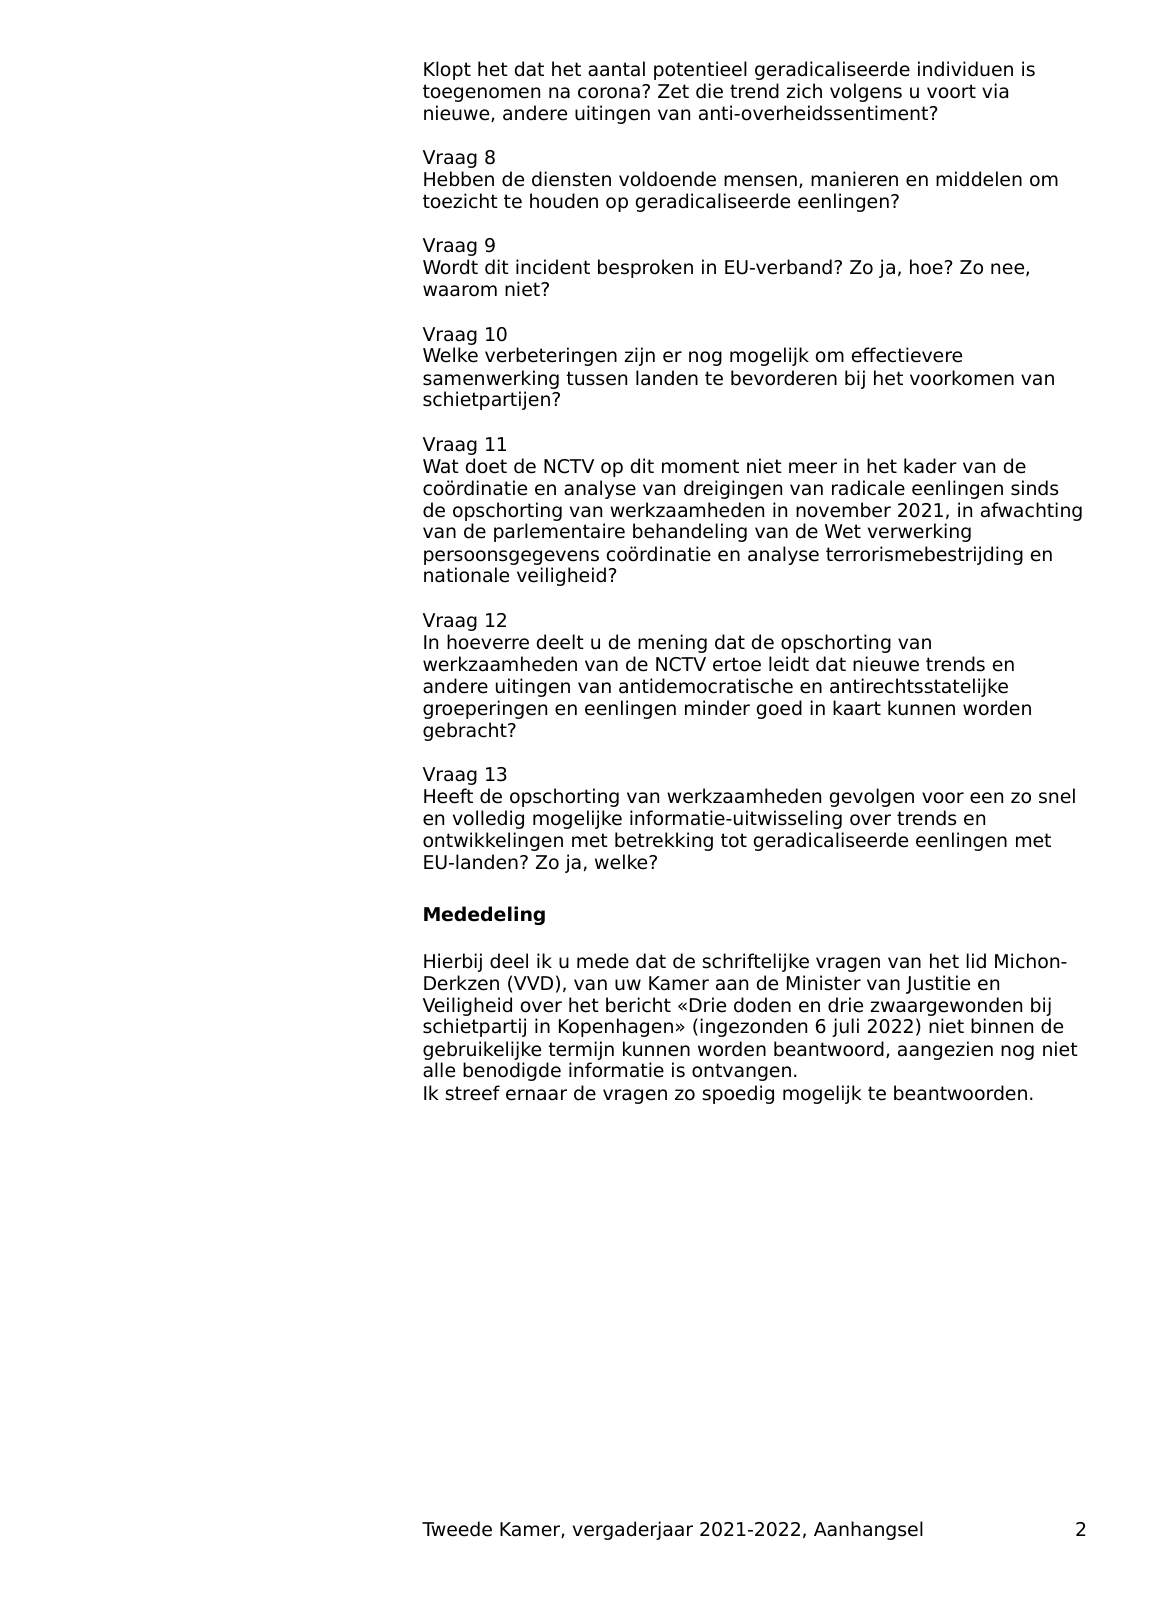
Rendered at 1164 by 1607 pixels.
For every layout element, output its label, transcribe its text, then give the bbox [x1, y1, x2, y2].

text Vraag 10 [422, 323, 1087, 345]
text Heeft de opschorting van werkzaamheden gevolgen voor een zo snel en volledig mogelijke informatie-uitwisseling over trends en ontwikkelingen met betrekking tot geradicaliseerde eenlingen met EU-landen? Zo ja, welke? [422, 786, 1087, 873]
text Vraag 11 [422, 433, 1087, 456]
text Wordt dit incident besproken in EU-verband? Zo ja, hoe? Zo nee, waarom niet? [422, 257, 1087, 301]
subtitle Mededeling [422, 903, 1087, 926]
text Welke verbeteringen zijn er nog mogelijk om effectievere samenwerking tussen landen te bevorderen bij het voorkomen van schietpartijen? [422, 345, 1087, 411]
text Hierbij deel ik u mede dat de schriftelijke vragen van het lid Michon-Derkzen (VVD), van uw Kamer aan de Minister van Justitie en Veiligheid over het bericht «Drie doden en drie zwaargewonden bij schietpartij in Kopenhagen» (ingezonden 6 juli 2022) niet binnen de gebruikelijke termijn kunnen worden beantwoord, aangezien nog niet alle benodigde informatie is ontvangen. [422, 951, 1087, 1082]
text In hoeverre deelt u de mening dat de opschorting van werkzaamheden van de NCTV ertoe leidt dat nieuwe trends en andere uitingen van antidemocratische en antirechtsstatelijke groeperingen en eenlingen minder goed in kaart kunnen worden gebracht? [422, 632, 1087, 741]
text Klopt het dat het aantal potentieel geradicaliseerde individuen is toegenomen na corona? Zet die trend zich volgens u voort via nieuwe, andere uitingen van anti-overheidssentiment? [422, 59, 1087, 125]
text Vraag 9 [422, 235, 1087, 257]
text Vraag 8 [422, 147, 1087, 169]
text Wat doet de NCTV op dit moment niet meer in het kader van de coördinatie en analyse van dreigingen van radicale eenlingen sinds de opschorting van werkzaamheden in november 2021, in afwachting van de parlementaire behandeling van de Wet verwerking persoonsgegevens coördinatie en analyse terrorismebestrijding en nationale veiligheid? [422, 456, 1087, 587]
text Hebben de diensten voldoende mensen, manieren en middelen om toezicht te houden op geradicaliseerde eenlingen? [422, 169, 1087, 213]
text Vraag 12 [422, 609, 1087, 632]
text Vraag 13 [422, 764, 1087, 786]
text Ik streef ernaar de vragen zo spoedig mogelijk te beantwoorden. [422, 1082, 1087, 1104]
